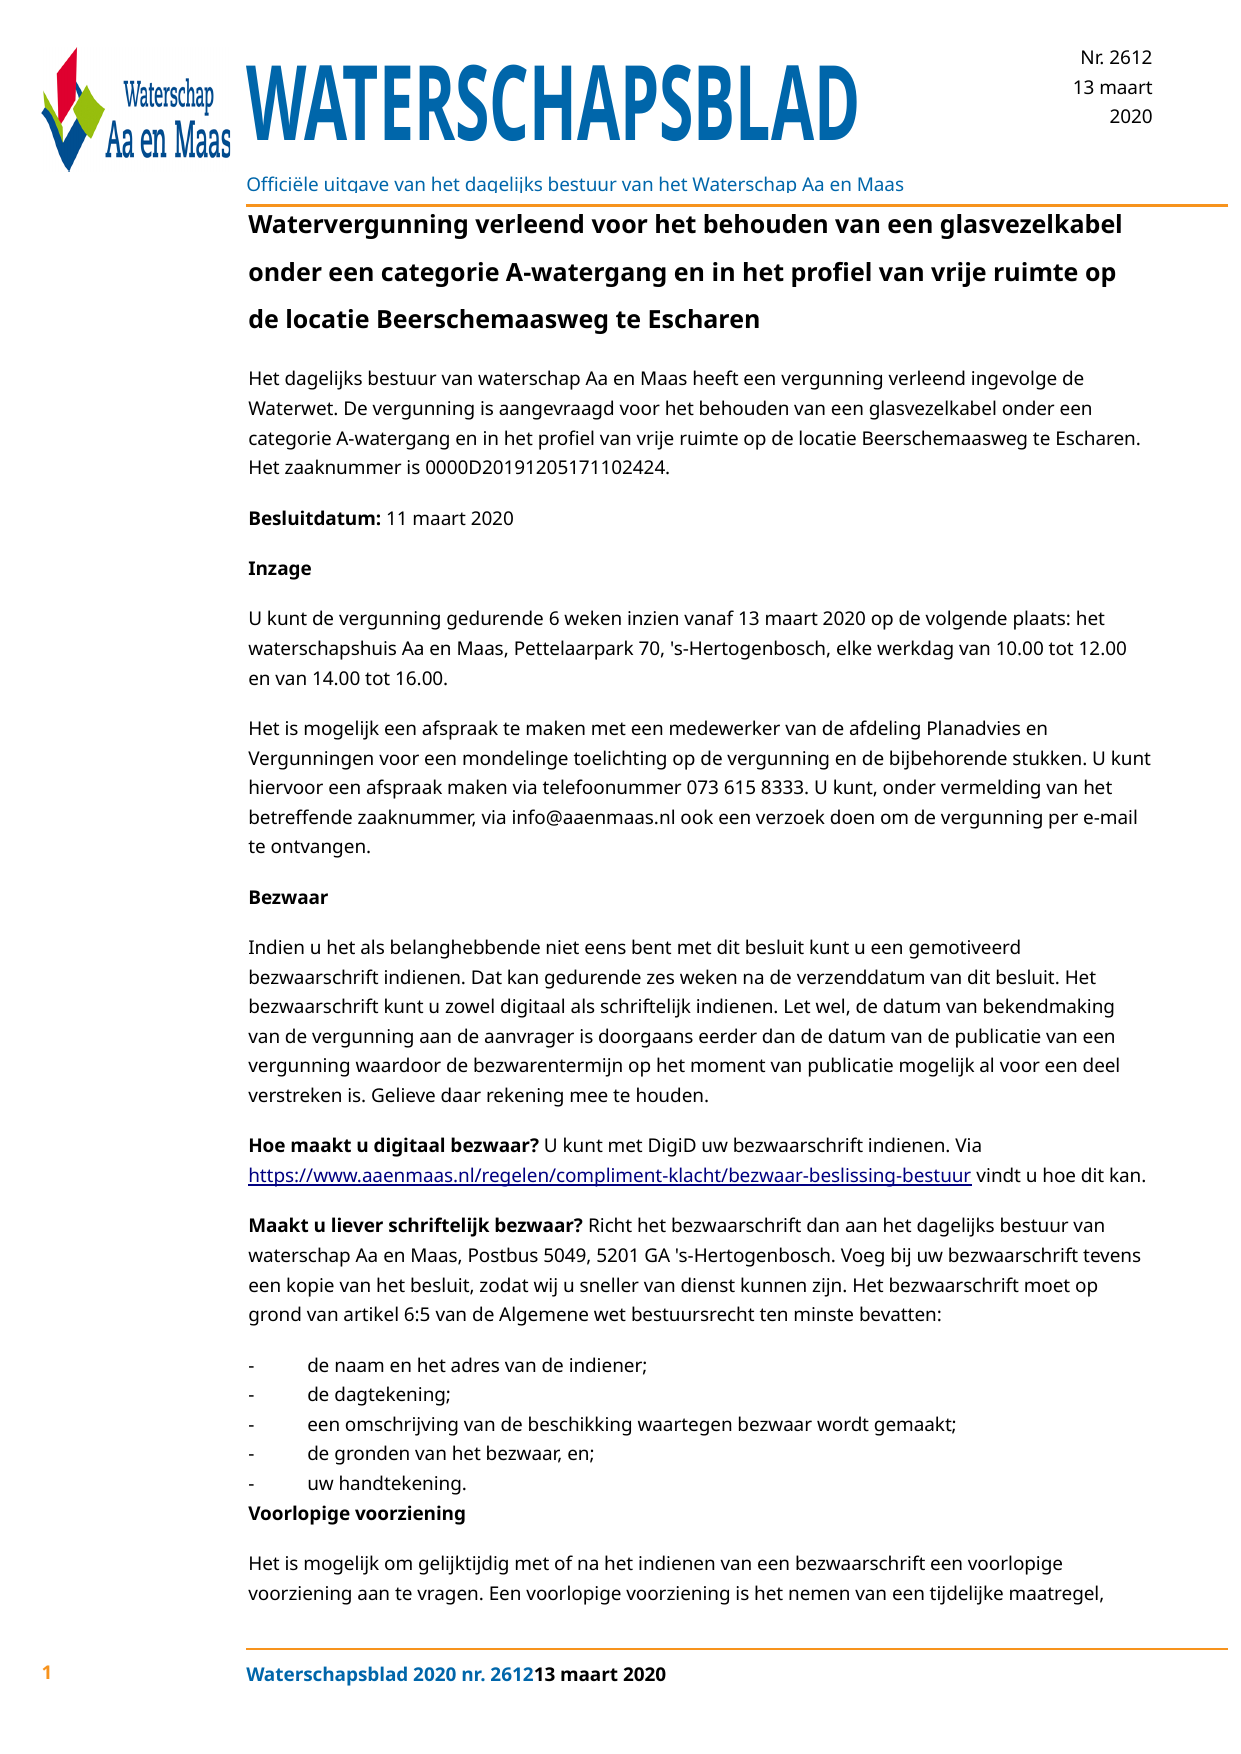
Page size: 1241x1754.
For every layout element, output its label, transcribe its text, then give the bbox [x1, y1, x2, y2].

text Het is mogelijk om gelijktijdig met of na het indienen van een bezwaarschrift een voorlopige voorziening aan te vragen. Een voorlopige voorziening is het nemen van een tijdelijke maatregel, [248, 1550, 1152, 1605]
list de gronden van het bezwaar, en; [248, 1441, 1152, 1466]
text Hoe maakt u digitaal bezwaar? U kunt met DigiD uw bezwaarschrift indienen. Via https://www.aaenmaas.nl/regelen/compliment-klacht/bezwaar-beslissing-bestuur vindt u hoe dit kan. [248, 1133, 1152, 1188]
text Het dagelijks bestuur van waterschap Aa en Maas heeft een vergunning verleend ingevolge de Waterwet. De vergunning is aangevraagd voor het behouden van een glasvezelkabel onder een categorie A-watergang en in het profiel van vrije ruimte op de locatie Beerschemaasweg te Escharen. Het zaaknummer is 0000D20191205171102424. [248, 366, 1152, 480]
list uw handtekening. [248, 1470, 1152, 1496]
text Inzage [248, 555, 1152, 581]
text U kunt de vergunning gedurende 6 weken inzien vanaf 13 maart 2020 op de volgende plaats: het waterschapshuis Aa en Maas, Pettelaarpark 70, 's-Hertogenbosch, elke werkdag van 10.00 tot 12.00 en van 14.00 tot 16.00. [248, 606, 1152, 690]
text Besluitdatum: 11 maart 2020 [248, 505, 1152, 530]
text Het is mogelijk een afspraak te maken met een medewerker van de afdeling Planadvies en Vergunningen voor een mondelinge toelichting op de vergunning en de bijbehorende stukken. U kunt hiervoor een afspraak maken via telefoonummer 073 615 8333. U kunt, onder vermelding van het betreffende zaaknummer, via info@aaenmaas.nl ook een verzoek doen om de vergunning per e-mail te ontvangen. [248, 715, 1152, 859]
text Watervergunning verleend voor het behouden van een glasvezelkabel onder een categorie A-watergang en in het profiel van vrije ruimte op de locatie Beerschemaasweg te Escharen [248, 207, 1152, 336]
text Indien u het als belanghebbende niet eens bent met dit besluit kunt u een gemotiveerd bezwaarschrift indienen. Dat kan gedurende zes weken na de verzenddatum van dit besluit. Het bezwaarschrift kunt u zowel digitaal als schriftelijk indienen. Let wel, de datum van bekendmaking van de vergunning aan de aanvrager is doorgaans eerder dan de datum van de publicatie van een vergunning waardoor de bezwarentermijn op het moment van publicatie mogelijk al voor een deel verstreken is. Gelieve daar rekening mee te houden. [248, 934, 1152, 1108]
text Maakt u liever schriftelijk bezwaar? Richt het bezwaarschrift dan aan het dagelijks bestuur van waterschap Aa en Maas, Postbus 5049, 5201 GA 's-Hertogenbosch. Voeg bij uw bezwaarschrift tevens een kopie van het besluit, zodat wij u sneller van dienst kunnen zijn. Het bezwaarschrift moet op grond van artikel 6:5 van de Algemene wet bestuursrecht ten minste bevatten: [248, 1213, 1152, 1327]
text Bezwaar [248, 884, 1152, 909]
text Voorlopige voorziening [248, 1500, 1152, 1525]
list de naam en het adres van de indiener; [248, 1352, 1152, 1377]
list een omschrijving van de beschikking waartegen bezwaar wordt gemaakt; [248, 1411, 1152, 1437]
list de dagtekening; [248, 1381, 1152, 1407]
picture [41, 47, 231, 172]
